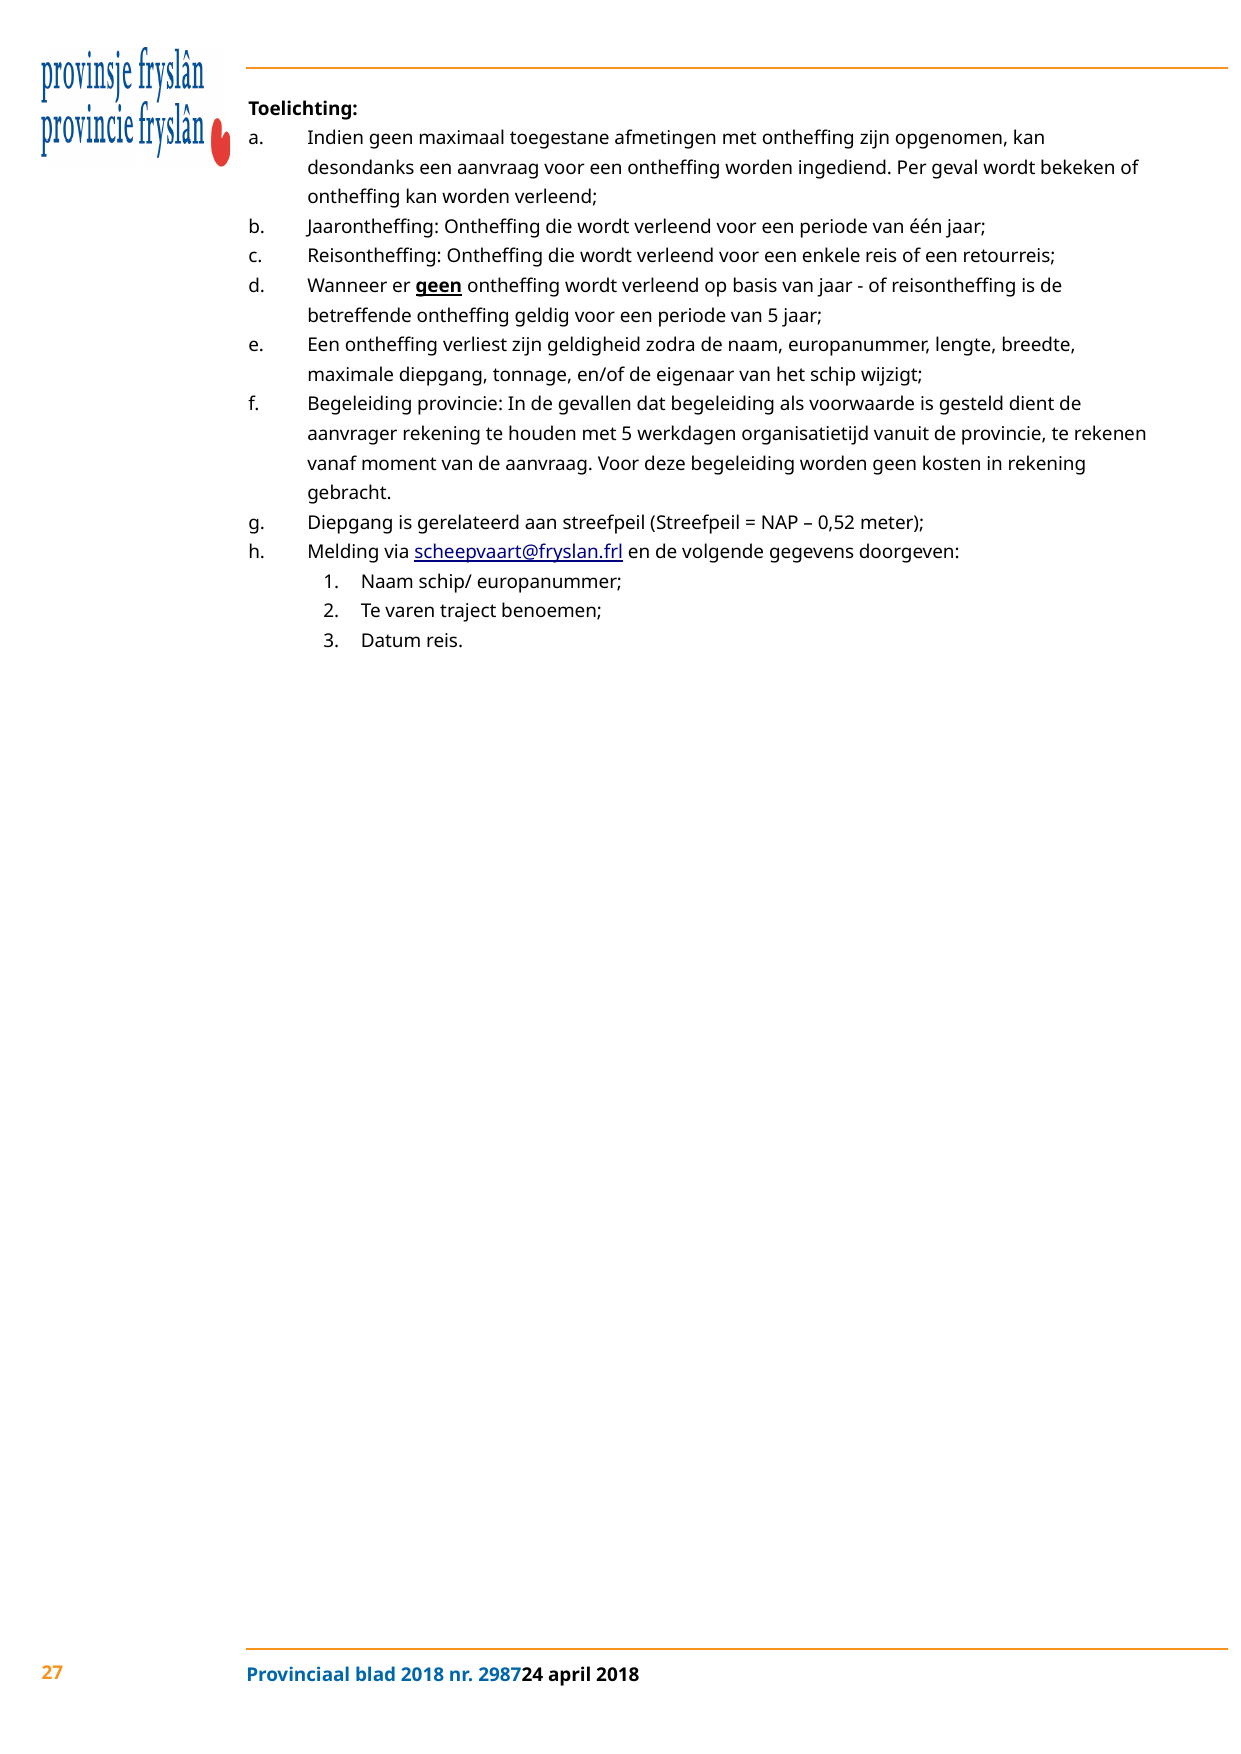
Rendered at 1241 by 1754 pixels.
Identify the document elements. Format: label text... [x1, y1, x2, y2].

list Melding via scheepvaart@fryslan.frl en de volgende gegevens doorgeven: [248, 538, 1152, 564]
list Naam schip/ europanummer; [323, 568, 1152, 594]
text Toelichting: [248, 95, 1152, 121]
picture [41, 47, 231, 172]
list Indien geen maximaal toegestane afmetingen met ontheffing zijn opgenomen, kan desondanks een aanvraag voor een ontheffing worden ingediend. Per geval wordt bekeken of ontheffing kan worden verleend; [248, 124, 1152, 209]
list Reisontheffing: Ontheffing die wordt verleend voor een enkele reis of een retourreis; [248, 243, 1152, 268]
list Datum reis. [323, 627, 1152, 653]
list Jaarontheffing: Ontheffing die wordt verleend voor een periode van één jaar; [248, 213, 1152, 239]
list Diepgang is gerelateerd aan streefpeil (Streefpeil = NAP – 0,52 meter); [248, 509, 1152, 535]
list Te varen traject benoemen; [323, 598, 1152, 623]
list Een ontheffing verliest zijn geldigheid zodra de naam, europanummer, lengte, breedte, maximale diepgang, tonnage, en/of de eigenaar van het schip wijzigt; [248, 331, 1152, 387]
list Wanneer er geen ontheffing wordt verleend op basis van jaar - of reisontheffing is de betreffende ontheffing geldig voor een periode van 5 jaar; [248, 272, 1152, 328]
list Begeleiding provincie: In de gevallen dat begeleiding als voorwaarde is gesteld dient de aanvrager rekening te houden met 5 werkdagen organisatietijd vanuit de provincie, te rekenen vanaf moment van de aanvraag. Voor deze begeleiding worden geen kosten in rekening gebracht. [248, 391, 1152, 505]
